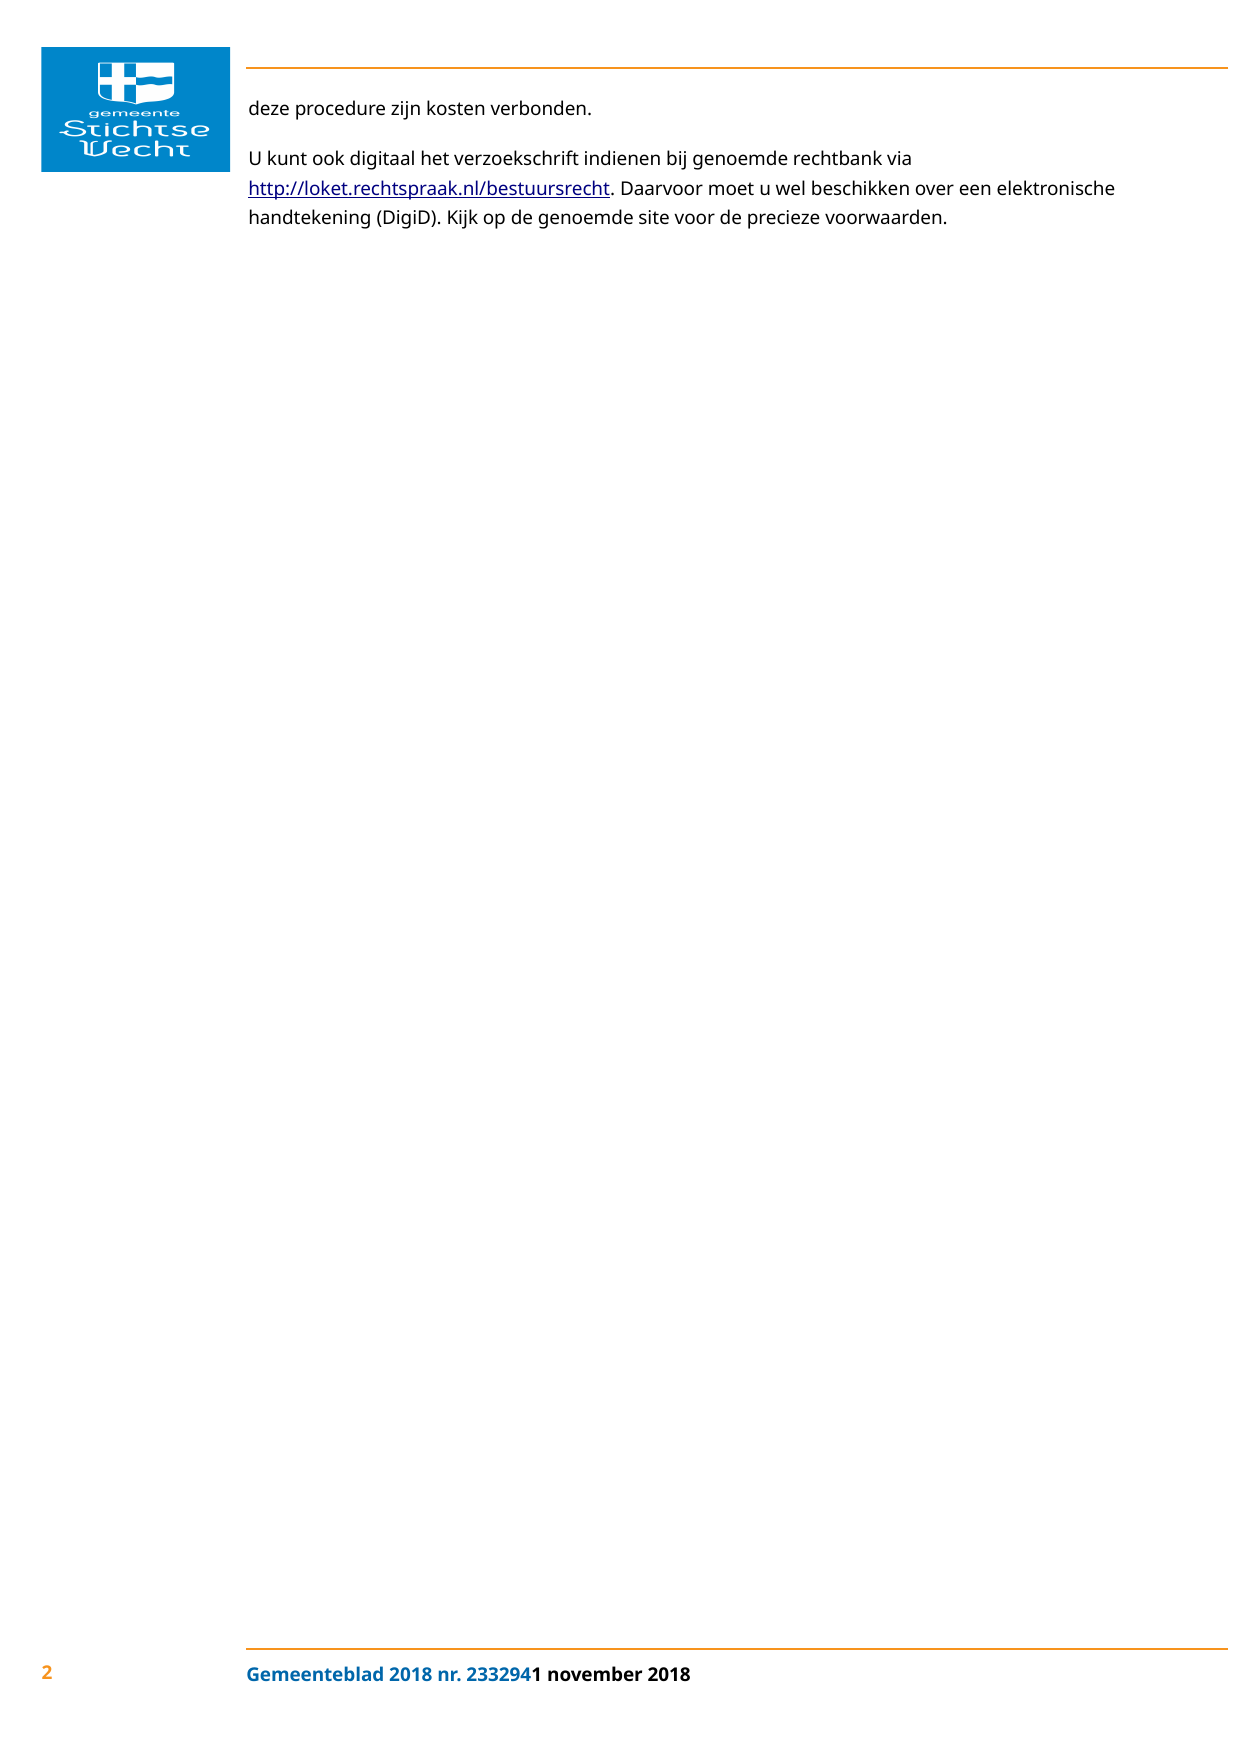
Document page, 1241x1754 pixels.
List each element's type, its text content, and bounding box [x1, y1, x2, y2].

picture [137, 63, 174, 103]
text U kunt ook digitaal het verzoekschrift indienen bij genoemde rechtbank via http://loket.rechtspraak.nl/bestuursrecht. Daarvoor moet u wel beschikken over een elektronische handtekening (DigiD). Kijk op de genoemde site voor de precieze voorwaarden. [248, 145, 1152, 230]
picture [99, 63, 135, 101]
text deze procedure zijn kosten verbonden. [248, 95, 1152, 121]
